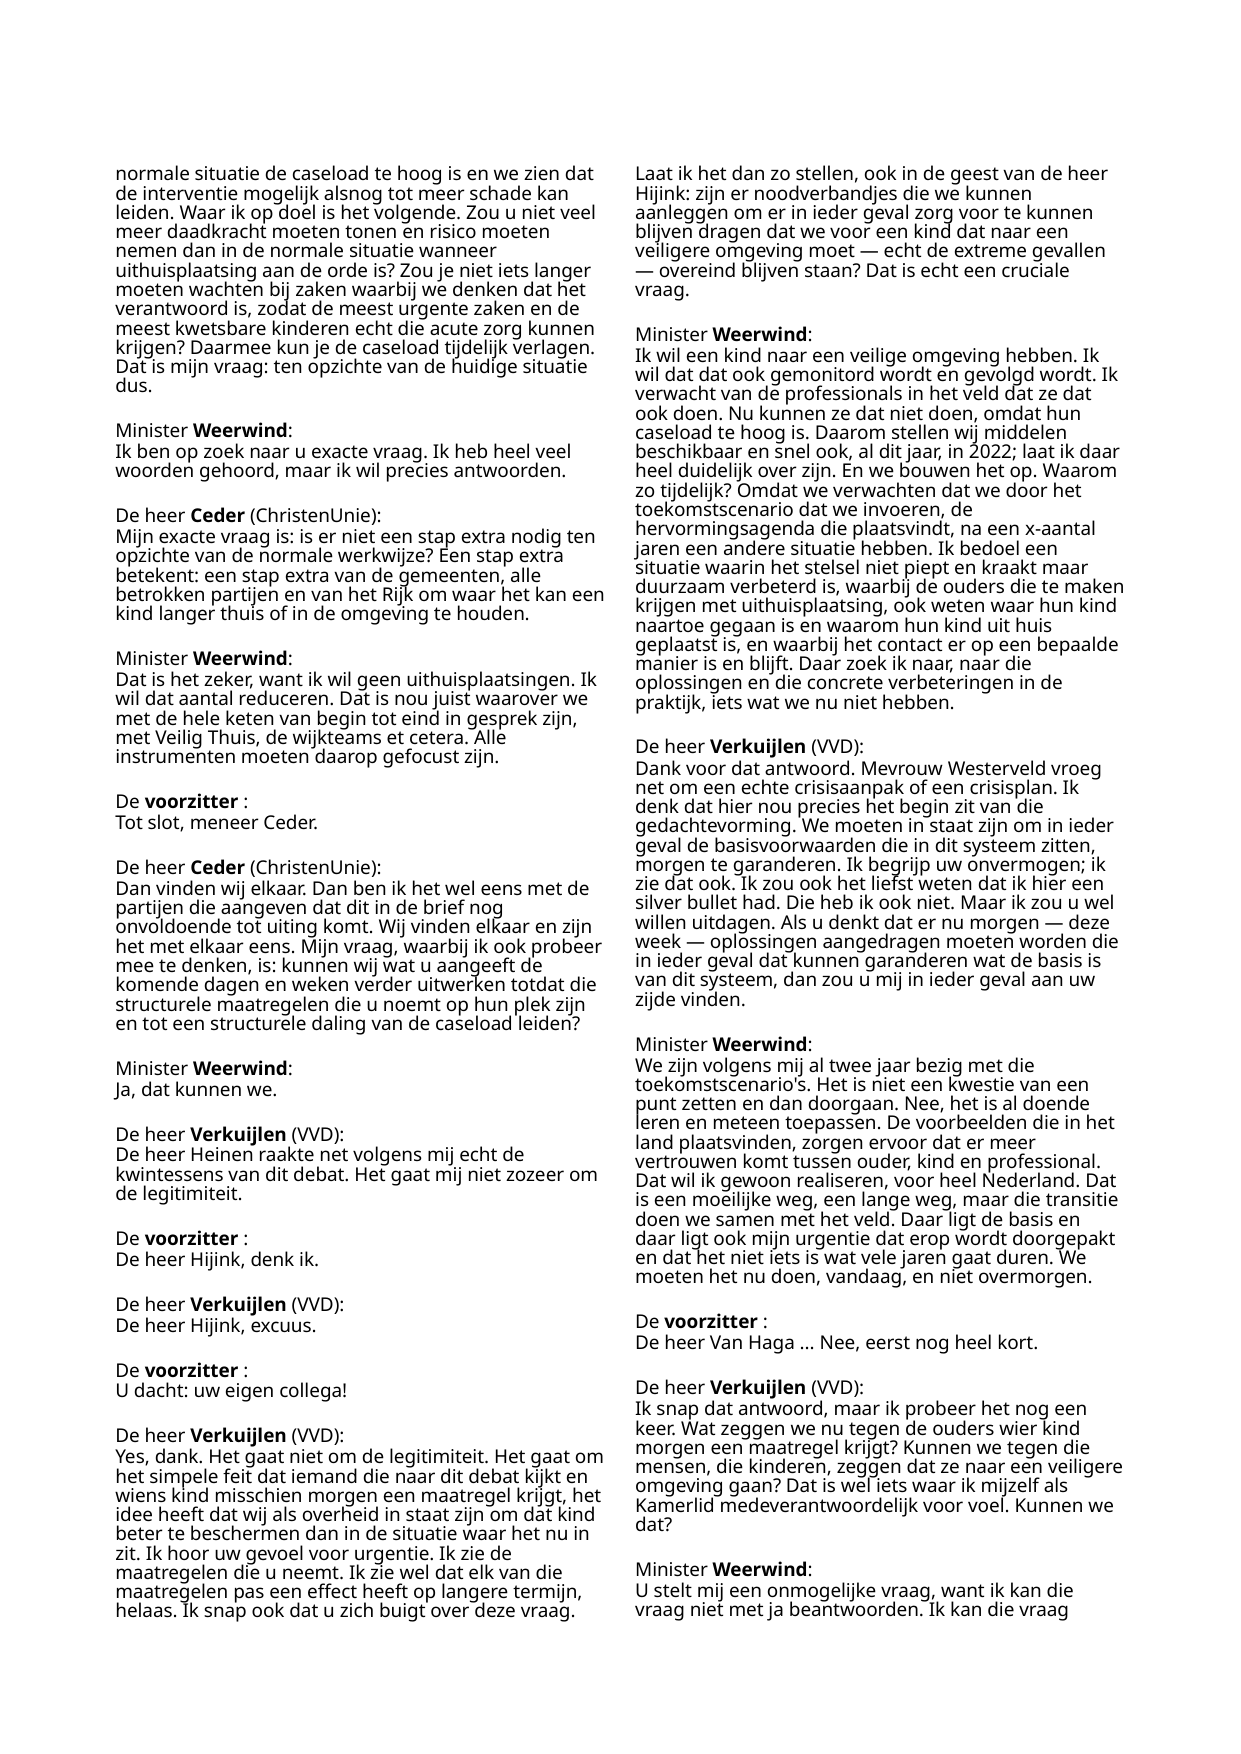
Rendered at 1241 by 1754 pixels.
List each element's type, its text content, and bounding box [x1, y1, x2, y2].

text De voorzitter : [115, 1225, 605, 1251]
text De heer Verkuijlen (VVD): [635, 1374, 1125, 1400]
text Minister Weerwind: [635, 321, 1125, 347]
text Dank voor dat antwoord. Mevrouw Westerveld vroeg net om een echte crisisaanpak of een crisisplan. Ik denk dat hier nou precies het begin zit van die gedachtevorming. We moeten in staat zijn om in ieder geval de basisvoorwaarden die in dit systeem zitten, morgen te garanderen. Ik begrijp uw onvermogen; ik zie dat ook. Ik zou ook het liefst weten dat ik hier een silver bullet had. Die heb ik ook niet. Maar ik zou u wel willen uitdagen. Als u denkt dat er nu morgen — deze week — oplossingen aangedragen moeten worden die in ieder geval dat kunnen garanderen wat de basis is van dit systeem, dan zou u mij in ieder geval aan uw zijde vinden. [635, 759, 1125, 1010]
text De heer Van Haga ... Nee, eerst nog heel kort. [635, 1334, 1125, 1354]
text Ik snap dat antwoord, maar ik probeer het nog een keer. Wat zeggen we nu tegen de ouders wier kind morgen een maatregel krijgt? Kunnen we tegen die mensen, die kinderen, zeggen dat ze naar een veiligere omgeving gaan? Dat is wel iets waar ik mijzelf als Kamerlid medeverantwoordelijk voor voel. Kunnen we dat? [635, 1400, 1125, 1535]
text De voorzitter : [635, 1309, 1125, 1334]
text De heer Heinen raakte net volgens mij echt de kwintessens van dit debat. Het gaat mij niet zozeer om de legitimiteit. [115, 1146, 605, 1204]
text Ik ben op zoek naar u exacte vraag. Ik heb heel veel woorden gehoord, maar ik wil precies antwoorden. [115, 443, 605, 482]
text De heer Hijink, denk ik. [115, 1251, 605, 1270]
text Yes, dank. Het gaat niet om de legitimiteit. Het gaat om het simpele feit dat iemand die naar dit debat kijkt en wiens kind misschien morgen een maatregel krijgt, het idee heeft dat wij als overheid in staat zijn om dat kind beter te beschermen dan in de situatie waar het nu in zit. Ik hoor uw gevoel voor urgentie. Ik zie de maatregelen die u neemt. Ik zie wel dat elk van die maatregelen pas een effect heeft op langere termijn, helaas. Ik snap ook dat u zich buigt over deze vraag. [115, 1448, 605, 1622]
text De heer Verkuijlen (VVD): [115, 1121, 605, 1146]
text U stelt mij een onmogelijke vraag, want ik kan die vraag niet met ja beantwoorden. Ik kan die vraag [635, 1582, 1125, 1620]
text Dat is het zeker, want ik wil geen uithuisplaatsingen. Ik wil dat aantal reduceren. Dat is nou juist waarover we met de hele keten van begin tot eind in gesprek zijn, met Veilig Thuis, de wijkteams et cetera. Alle instrumenten moeten daarop gefocust zijn. [115, 671, 605, 767]
text De voorzitter : [115, 1357, 605, 1382]
text De heer Ceder (ChristenUnie): [115, 854, 605, 880]
text Laat ik het dan zo stellen, ook in de geest van de heer Hijink: zijn er noodverbandjes die we kunnen aanleggen om er in ieder geval zorg voor te kunnen blijven dragen dat we voor een kind dat naar een veiligere omgeving moet — echt de extreme gevallen — overeind blijven staan? Dat is echt een cruciale vraag. [635, 165, 1125, 300]
text De voorzitter : [115, 788, 605, 814]
text Minister Weerwind: [635, 1031, 1125, 1057]
text Minister Weerwind: [115, 417, 605, 443]
text Ik wil een kind naar een veilige omgeving hebben. Ik wil dat dat ook gemonitord wordt en gevolgd wordt. Ik verwacht van de professionals in het veld dat ze dat ook doen. Nu kunnen ze dat niet doen, omdat hun caseload te hoog is. Daarom stellen wij middelen beschikbaar en snel ook, al dit jaar, in 2022; laat ik daar heel duidelijk over zijn. En we bouwen het op. Waarom zo tijdelijk? Omdat we verwachten dat we door het toekomstscenario dat we invoeren, de hervormingsagenda die plaatsvindt, na een x-aantal jaren een andere situatie hebben. Ik bedoel een situatie waarin het stelsel niet piept en kraakt maar duurzaam verbeterd is, waarbij de ouders die te maken krijgen met uithuisplaatsing, ook weten waar hun kind naartoe gegaan is en waarom hun kind uit huis geplaatst is, en waarbij het contact er op een bepaalde manier is en blijft. Daar zoek ik naar, naar die oplossingen en die concrete verbeteringen in de praktijk, iets wat we nu niet hebben. [635, 347, 1125, 713]
text De heer Verkuijlen (VVD): [115, 1423, 605, 1448]
text De heer Hijink, excuus. [115, 1317, 605, 1336]
text Tot slot, meneer Ceder. [115, 814, 605, 833]
text normale situatie de caseload te hoog is en we zien dat de interventie mogelijk alsnog tot meer schade kan leiden. Waar ik op doel is het volgende. Zou u niet veel meer daadkracht moeten tonen en risico moeten nemen dan in de normale situatie wanneer uithuisplaatsing aan de orde is? Zou je niet iets langer moeten wachten bij zaken waarbij we denken dat het verantwoord is, zodat de meest urgente zaken en de meest kwetsbare kinderen echt die acute zorg kunnen krijgen? Daarmee kun je de caseload tijdelijk verlagen. Dat is mijn vraag: ten opzichte van de huidige situatie dus. [115, 165, 605, 397]
text Ja, dat kunnen we. [115, 1081, 605, 1100]
text We zijn volgens mij al twee jaar bezig met die toekomstscenario's. Het is niet een kwestie van een punt zetten en dan doorgaan. Nee, het is al doende leren en meteen toepassen. De voorbeelden die in het land plaatsvinden, zorgen ervoor dat er meer vertrouwen komt tussen ouder, kind en professional. Dat wil ik gewoon realiseren, voor heel Nederland. Dat is een moeilijke weg, een lange weg, maar die transitie doen we samen met het veld. Daar ligt de basis en daar ligt ook mijn urgentie dat erop wordt doorgepakt en dat het niet iets is wat vele jaren gaat duren. We moeten het nu doen, vandaag, en niet overmorgen. [635, 1057, 1125, 1288]
text Minister Weerwind: [115, 645, 605, 671]
text Mijn exacte vraag is: is er niet een stap extra nodig ten opzichte van de normale werkwijze? Een stap extra betekent: een stap extra van de gemeenten, alle betrokken partijen en van het Rijk om waar het kan een kind langer thuis of in de omgeving te houden. [115, 528, 605, 624]
text U dacht: uw eigen collega! [115, 1382, 605, 1402]
text Dan vinden wij elkaar. Dan ben ik het wel eens met de partijen die aangeven dat dit in de brief nog onvoldoende tot uiting komt. Wij vinden elkaar en zijn het met elkaar eens. Mijn vraag, waarbij ik ook probeer mee te denken, is: kunnen wij wat u aangeeft de komende dagen en weken verder uitwerken totdat die structurele maatregelen die u noemt op hun plek zijn en tot een structurele daling van de caseload leiden? [115, 880, 605, 1034]
text Minister Weerwind: [115, 1055, 605, 1081]
text De heer Verkuijlen (VVD): [635, 734, 1125, 759]
text De heer Verkuijlen (VVD): [115, 1291, 605, 1317]
text Minister Weerwind: [635, 1556, 1125, 1582]
text De heer Ceder (ChristenUnie): [115, 502, 605, 528]
